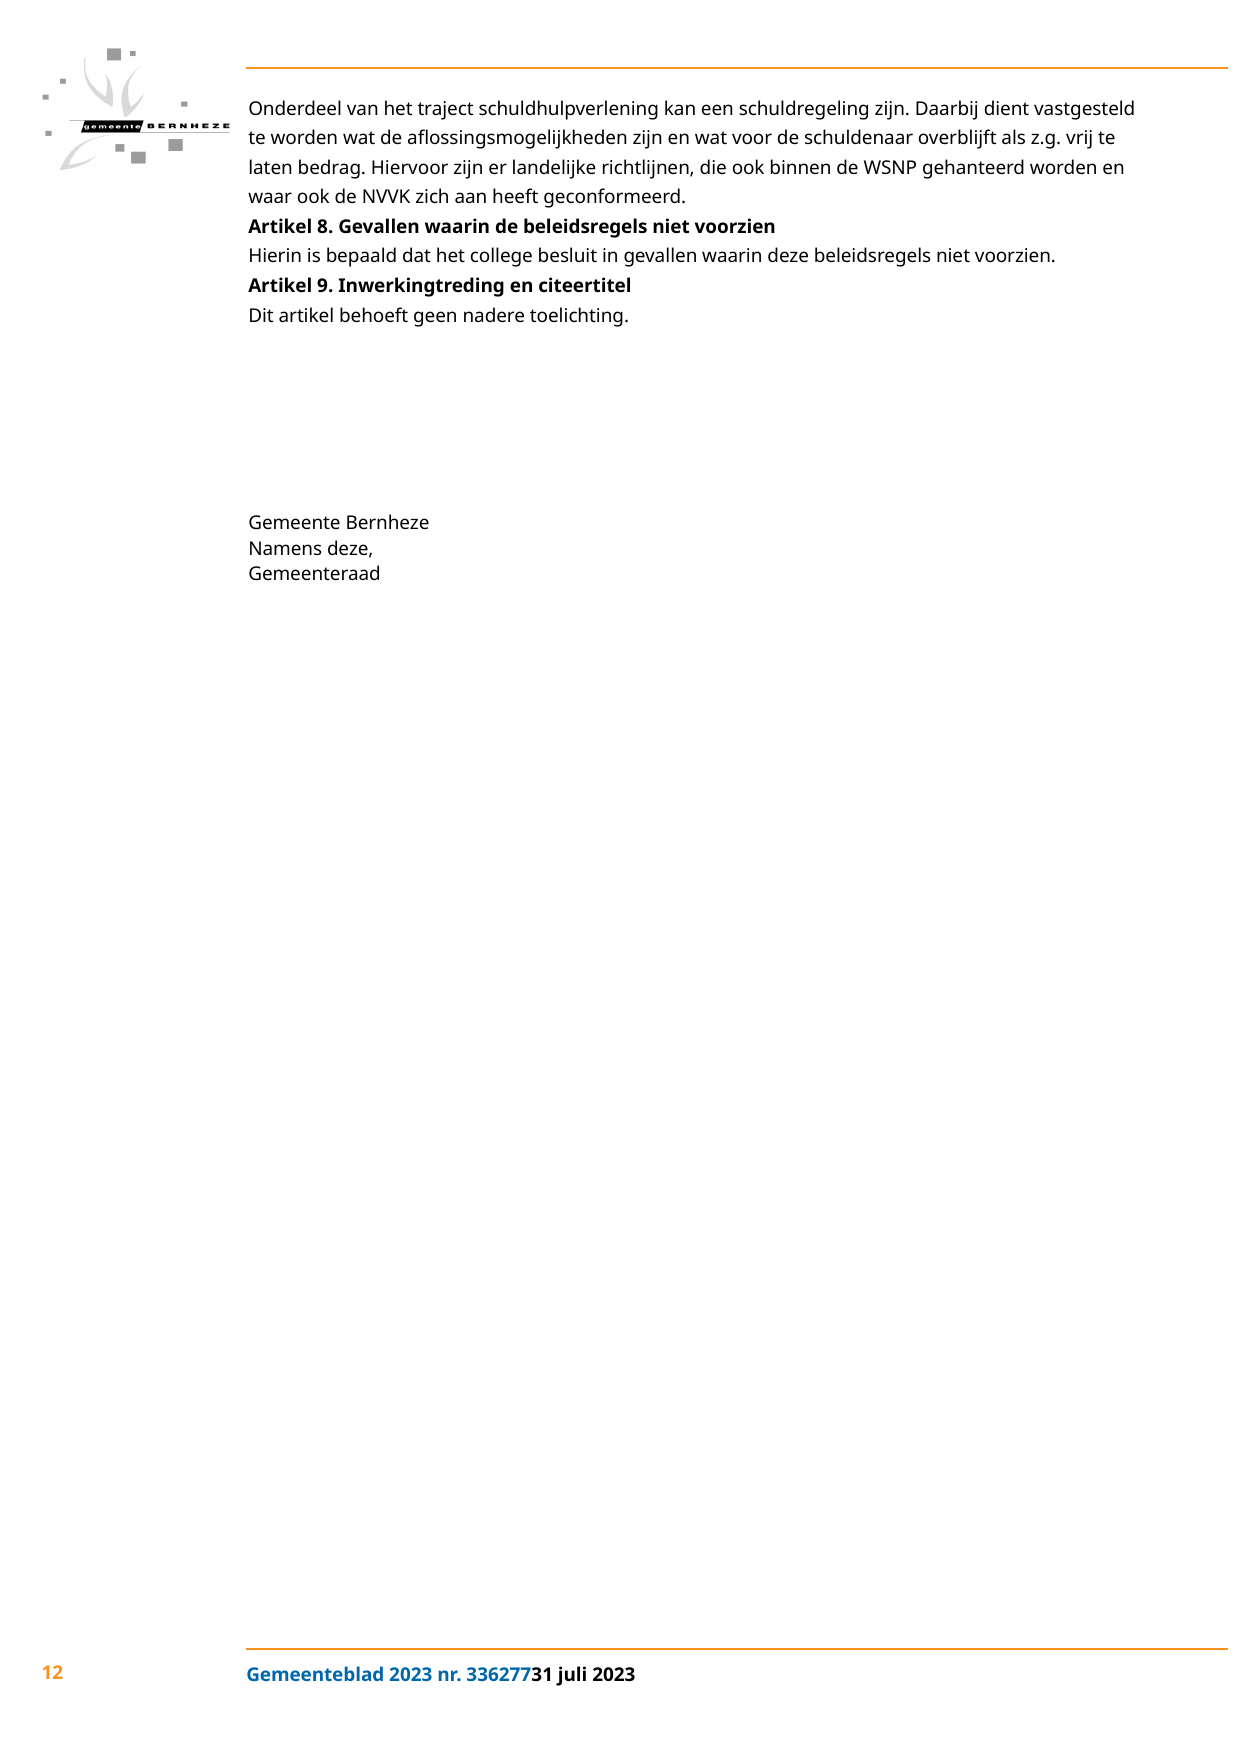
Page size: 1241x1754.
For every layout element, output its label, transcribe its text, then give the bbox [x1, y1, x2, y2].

text Gemeente Bernheze [248, 509, 1152, 535]
text Onderdeel van het traject schuldhulpverlening kan een schuldregeling zijn. Daarbij dient vastgesteld te worden wat de aflossingsmogelijkheden zijn en wat voor de schuldenaar overblijft als z.g. vrij te laten bedrag. Hiervoor zijn er landelijke richtlijnen, die ook binnen de WSNP gehanteerd worden en waar ook de NVVK zich aan heeft geconformeerd. [248, 95, 1152, 209]
text Artikel 9. Inwerkingtreding en citeertitel [248, 272, 1152, 298]
text Namens deze, [248, 535, 1152, 560]
text Dit artikel behoeft geen nadere toelichting. [248, 302, 1152, 328]
picture [41, 47, 231, 172]
text Gemeenteraad [248, 560, 1152, 586]
text Artikel 8. Gevallen waarin de beleidsregels niet voorzien [248, 213, 1152, 239]
text Hierin is bepaald dat het college besluit in gevallen waarin deze beleidsregels niet voorzien. [248, 243, 1152, 268]
